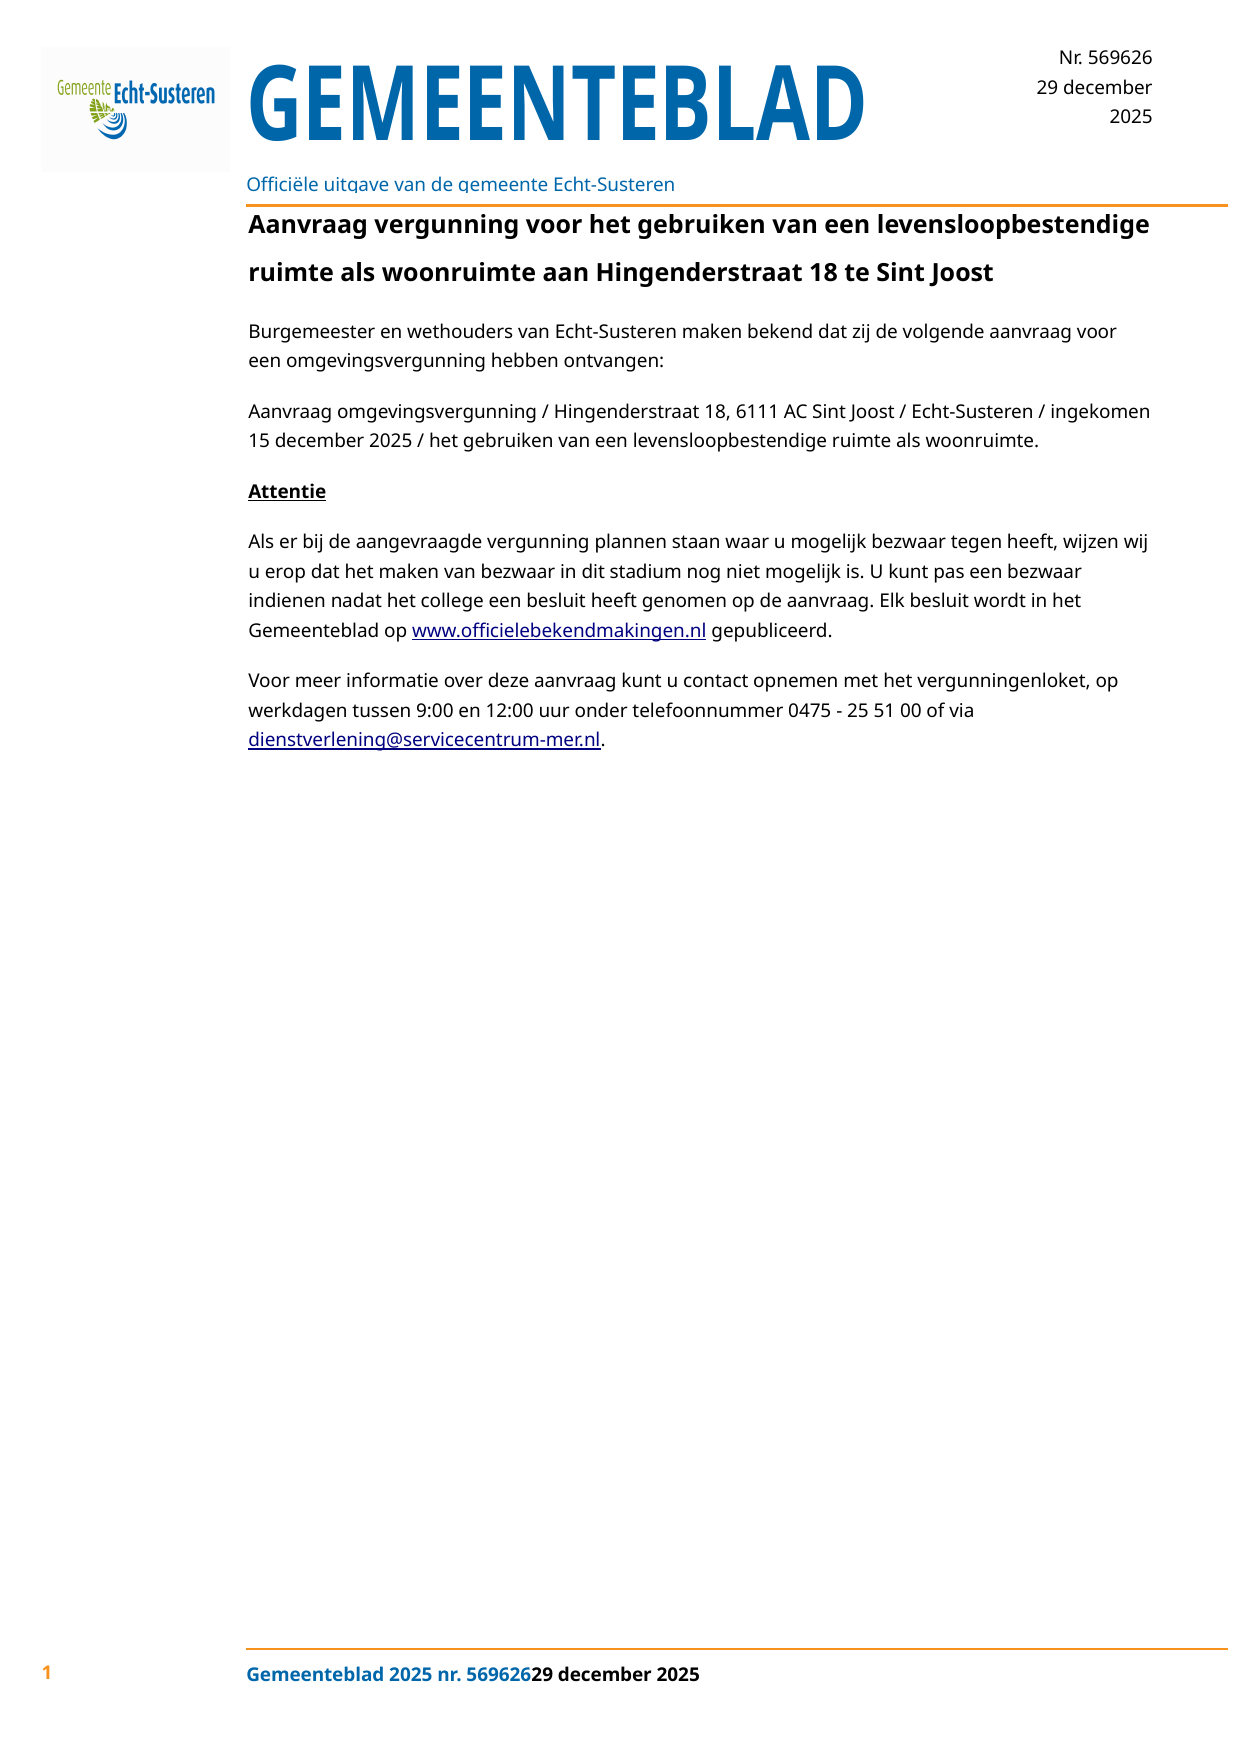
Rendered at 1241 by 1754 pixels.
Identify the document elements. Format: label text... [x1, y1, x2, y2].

text Aanvraag vergunning voor het gebruiken van een levensloopbestendige ruimte als woonruimte aan Hingenderstraat 18 te Sint Joost [248, 207, 1152, 288]
text Attentie [248, 478, 1152, 504]
picture [41, 47, 231, 172]
text Burgemeester en wethouders van Echt-Susteren maken bekend dat zij de volgende aanvraag voor een omgevingsvergunning hebben ontvangen: [248, 318, 1152, 373]
text Als er bij de aangevraagde vergunning plannen staan waar u mogelijk bezwaar tegen heeft, wijzen wij u erop dat het maken van bezwaar in dit stadium nog niet mogelijk is. U kunt pas een bezwaar indienen nadat het college een besluit heeft genomen op de aanvraag. Elk besluit wordt in het Gemeenteblad op www.officielebekendmakingen.nl gepubliceerd. [248, 528, 1152, 643]
text Aanvraag omgevingsvergunning / Hingenderstraat 18, 6111 AC Sint Joost / Echt-Susteren / ingekomen 15 december 2025 / het gebruiken van een levensloopbestendige ruimte als woonruimte. [248, 398, 1152, 453]
text Voor meer informatie over deze aanvraag kunt u contact opnemen met het vergunningenloket, op werkdagen tussen 9:00 en 12:00 uur onder telefoonnummer 0475 - 25 51 00 of via dienstverlening@servicecentrum-mer.nl. [248, 667, 1152, 752]
